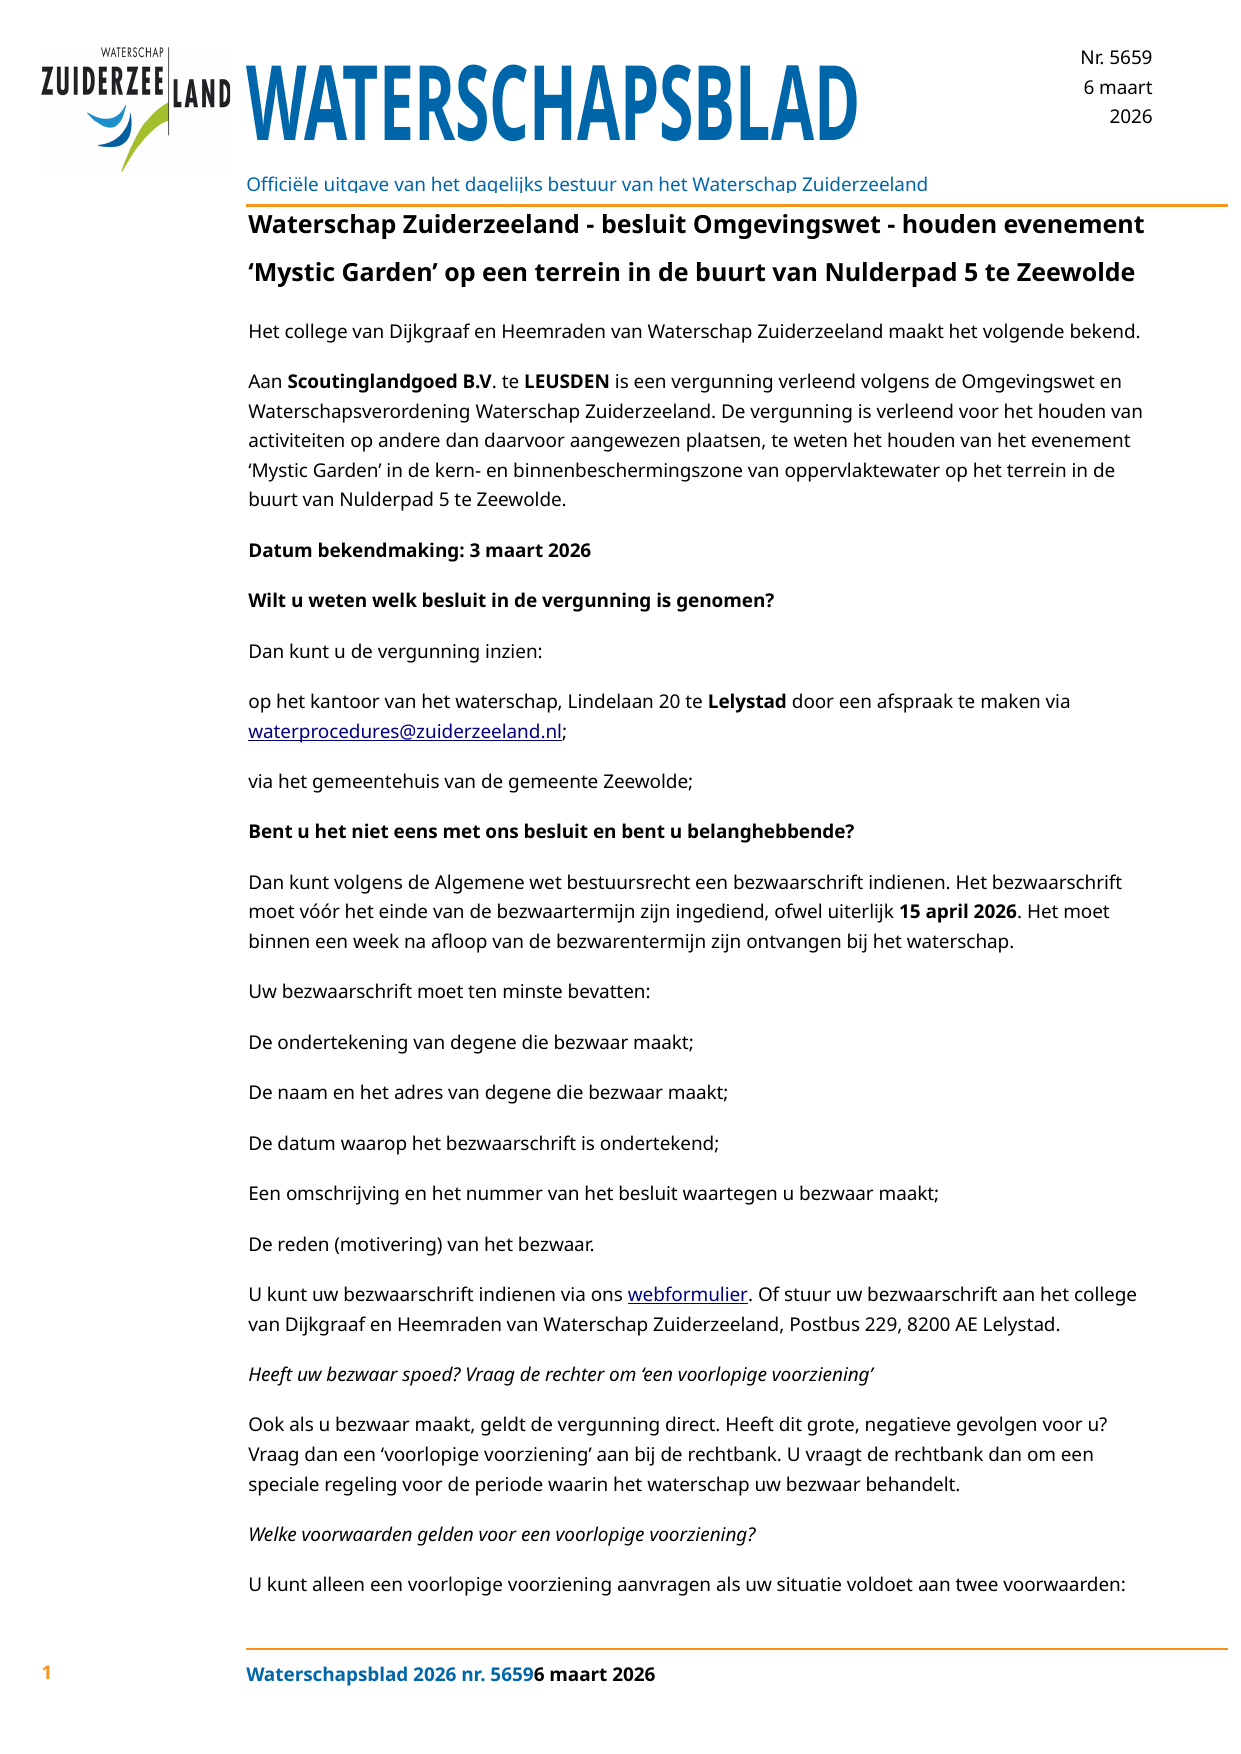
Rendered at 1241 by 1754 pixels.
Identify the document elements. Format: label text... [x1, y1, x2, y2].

text U kunt uw bezwaarschrift indienen via ons webformulier. Of stuur uw bezwaarschrift aan het college van Dijkgraaf en Heemraden van Waterschap Zuiderzeeland, Postbus 229, 8200 AE Lelystad. [248, 1281, 1152, 1337]
text Een omschrijving en het nummer van het besluit waartegen u bezwaar maakt; [248, 1180, 1152, 1206]
text Bent u het niet eens met ons besluit en bent u belanghebbende? [248, 819, 1152, 844]
text Datum bekendmaking: 3 maart 2026 [248, 537, 1152, 563]
text Dan kunt volgens de Algemene wet bestuursrecht een bezwaarschrift indienen. Het bezwaarschrift moet vóór het einde van de bezwaartermijn zijn ingediend, ofwel uiterlijk 15 april 2026. Het moet binnen een week na afloop van de bezwarentermijn zijn ontvangen bij het waterschap. [248, 869, 1152, 954]
text Welke voorwaarden gelden voor een voorlopige voorziening? [248, 1521, 1152, 1547]
text Het college van Dijkgraaf en Heemraden van Waterschap Zuiderzeeland maakt het volgende bekend. [248, 318, 1152, 344]
text De reden (motivering) van het bezwaar. [248, 1231, 1152, 1257]
text Waterschap Zuiderzeeland - besluit Omgevingswet - houden evenement ‘Mystic Garden’ op een terrein in de buurt van Nulderpad 5 te Zeewolde [248, 207, 1152, 288]
text De naam en het adres van degene die bezwaar maakt; [248, 1079, 1152, 1105]
text Ook als u bezwaar maakt, geldt de vergunning direct. Heeft dit grote, negatieve gevolgen voor u? Vraag dan een ‘voorlopige voorziening’ aan bij de rechtbank. U vraagt de rechtbank dan om een speciale regeling voor de periode waarin het waterschap uw bezwaar behandelt. [248, 1412, 1152, 1497]
text Aan Scoutinglandgoed B.V. te LEUSDEN is een vergunning verleend volgens de Omgevingswet en Waterschapsverordening Waterschap Zuiderzeeland. De vergunning is verleend voor het houden van activiteiten op andere dan daarvoor aangewezen plaatsen, te weten het houden van het evenement ‘Mystic Garden’ in de kern- en binnenbeschermingszone van oppervlaktewater op het terrein in de buurt van Nulderpad 5 te Zeewolde. [248, 368, 1152, 512]
text De ondertekening van degene die bezwaar maakt; [248, 1029, 1152, 1055]
text U kunt alleen een voorlopige voorziening aanvragen als uw situatie voldoet aan twee voorwaarden: [248, 1572, 1152, 1597]
picture [41, 47, 231, 172]
text Wilt u weten welk besluit in de vergunning is genomen? [248, 587, 1152, 613]
text Heeft uw bezwaar spoed? Vraag de rechter om ‘een voorlopige voorziening’ [248, 1361, 1152, 1387]
text Dan kunt u de vergunning inzien: [248, 638, 1152, 664]
text De datum waarop het bezwaarschrift is ondertekend; [248, 1130, 1152, 1156]
text Uw bezwaarschrift moet ten minste bevatten: [248, 979, 1152, 1004]
text via het gemeentehuis van de gemeente Zeewolde; [248, 768, 1152, 794]
text op het kantoor van het waterschap, Lindelaan 20 te Lelystad door een afspraak te maken via waterprocedures@zuiderzeeland.nl; [248, 688, 1152, 744]
